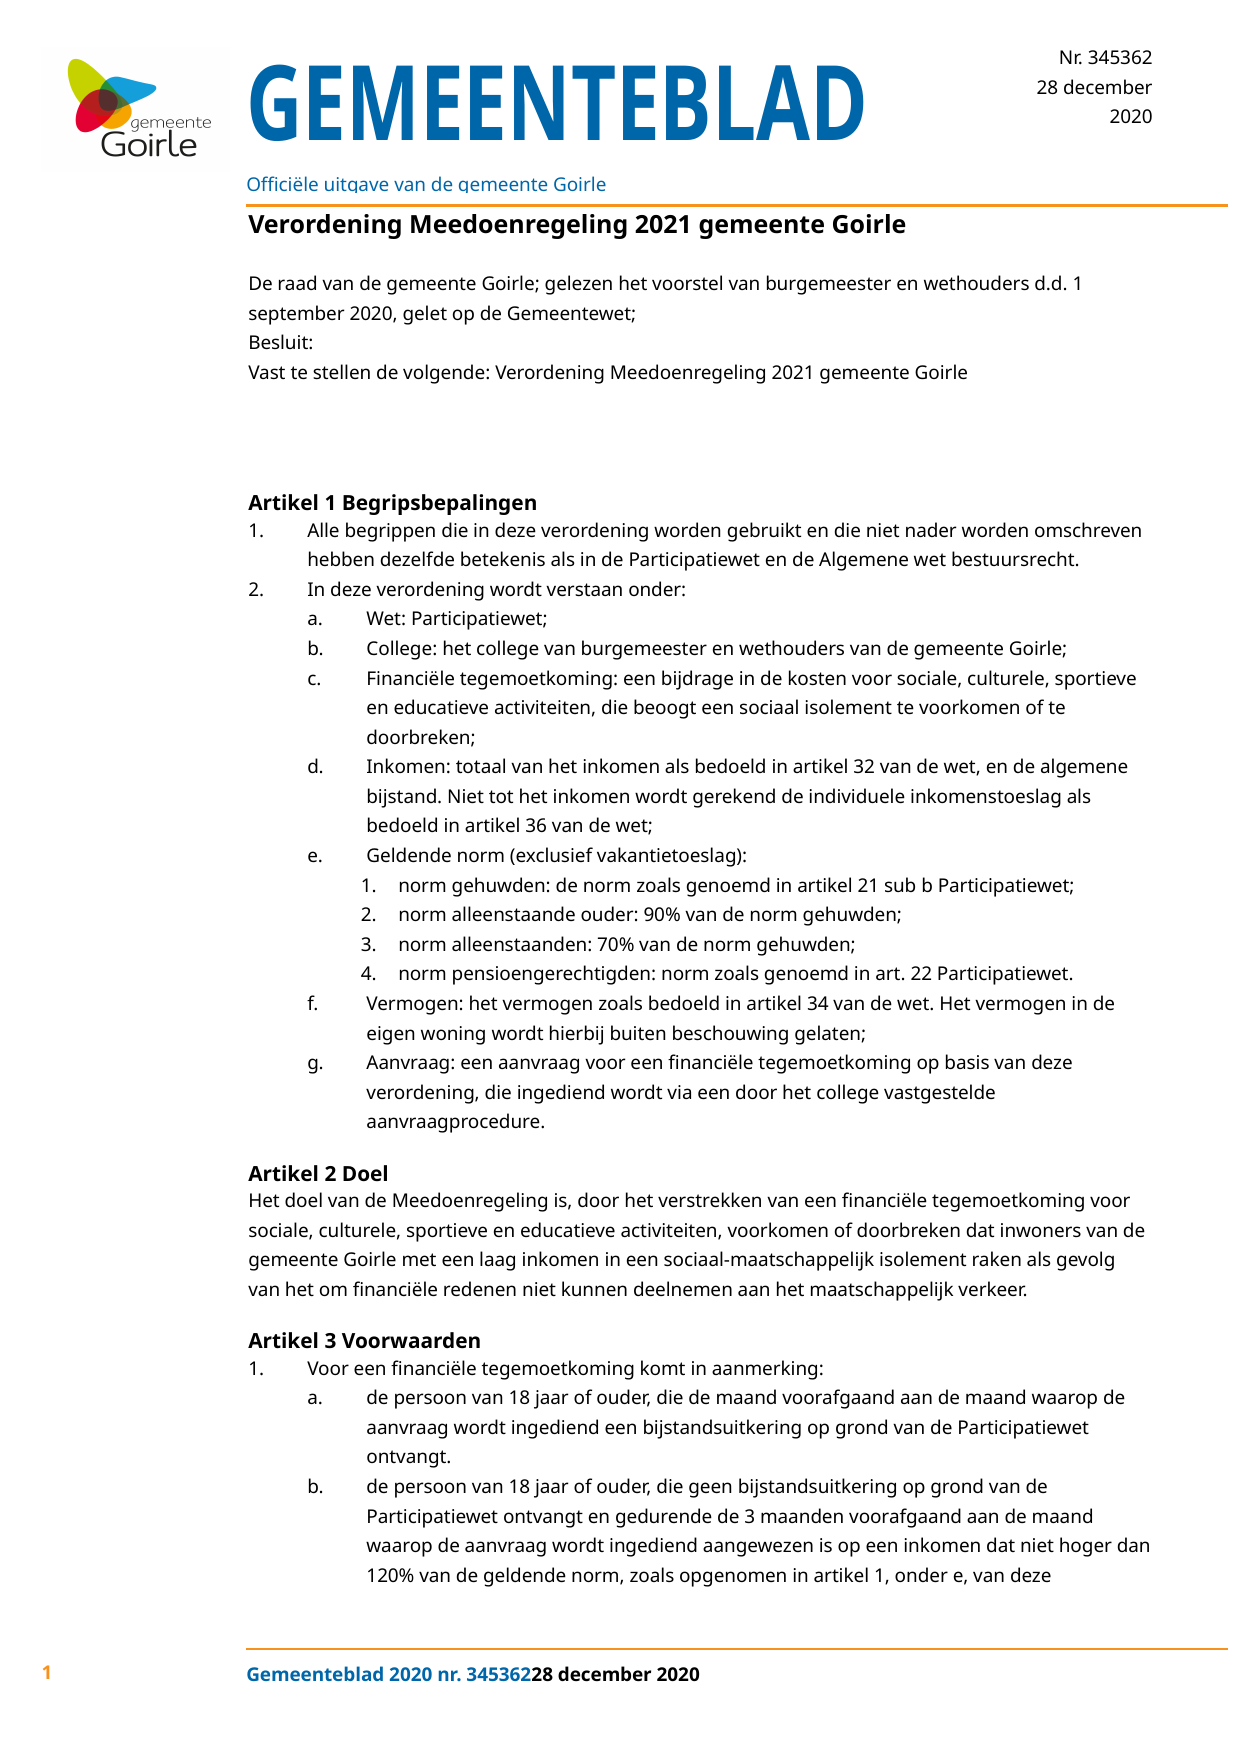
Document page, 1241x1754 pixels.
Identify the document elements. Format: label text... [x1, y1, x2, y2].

text Artikel 1 Begripsbepalingen [248, 488, 1152, 517]
list Wet: Participatiewet; [307, 606, 1152, 631]
list Geldende norm (exclusief vakantietoeslag): [307, 842, 1152, 868]
list Voor een financiële tegemoetkoming komt in aanmerking: [248, 1355, 1152, 1381]
list norm gehuwden: de norm zoals genoemd in artikel 21 sub b Participatiewet; [361, 872, 1152, 897]
text Artikel 2 Doel [248, 1159, 1152, 1187]
list norm pensioengerechtigden: norm zoals genoemd in art. 22 Participatiewet. [361, 961, 1152, 986]
list College: het college van burgemeester en wethouders van de gemeente Goirle; [307, 635, 1152, 661]
text De raad van de gemeente Goirle; gelezen het voorstel van burgemeester en wethouders d.d. 1 september 2020, gelet op de Gemeentewet; [248, 270, 1152, 326]
text Vast te stellen de volgende: Verordening Meedoenregeling 2021 gemeente Goirle [248, 359, 1152, 385]
list In deze verordening wordt verstaan onder: [248, 576, 1152, 602]
list norm alleenstaanden: 70% van de norm gehuwden; [361, 931, 1152, 957]
list Vermogen: het vermogen zoals bedoeld in artikel 34 van de wet. Het vermogen in de eigen woning wordt hierbij buiten beschouwing gelaten; [307, 990, 1152, 1045]
text Artikel 3 Voorwaarden [248, 1326, 1152, 1355]
list Financiële tegemoetkoming: een bijdrage in de kosten voor sociale, culturele, sportieve en educatieve activiteiten, die beoogt een sociaal isolement te voorkomen of te doorbreken; [307, 665, 1152, 749]
text Verordening Meedoenregeling 2021 gemeente Goirle [248, 207, 1152, 241]
list de persoon van 18 jaar of ouder, die de maand voorafgaand aan de maand waarop de aanvraag wordt ingediend een bijstandsuitkering op grond van de Participatiewet ontvangt. [307, 1384, 1152, 1469]
list Inkomen: totaal van het inkomen als bedoeld in artikel 32 van de wet, en de algemene bijstand. Niet tot het inkomen wordt gerekend de individuele inkomenstoeslag als bedoeld in artikel 36 van de wet; [307, 753, 1152, 838]
picture [41, 47, 231, 172]
list Aanvraag: een aanvraag voor een financiële tegemoetkoming op basis van deze verordening, die ingediend wordt via een door het college vastgestelde aanvraagprocedure. [307, 1049, 1152, 1134]
list norm alleenstaande ouder: 90% van de norm gehuwden; [361, 901, 1152, 927]
list de persoon van 18 jaar of ouder, die geen bijstandsuitkering op grond van de Participatiewet ontvangt en gedurende de 3 maanden voorafgaand aan de maand waarop de aanvraag wordt ingediend aangewezen is op een inkomen dat niet hoger dan 120% van de geldende norm, zoals opgenomen in artikel 1, onder e, van deze [307, 1473, 1152, 1588]
text Besluit: [248, 329, 1152, 355]
list Alle begrippen die in deze verordening worden gebruikt en die niet nader worden omschreven hebben dezelfde betekenis als in de Participatiewet en de Algemene wet bestuursrecht. [248, 517, 1152, 572]
text Het doel van de Meedoenregeling is, door het verstrekken van een financiële tegemoetkoming voor sociale, culturele, sportieve en educatieve activiteiten, voorkomen of doorbreken dat inwoners van de gemeente Goirle met een laag inkomen in een sociaal-maatschappelijk isolement raken als gevolg van het om financiële redenen niet kunnen deelnemen aan het maatschappelijk verkeer. [248, 1187, 1152, 1302]
